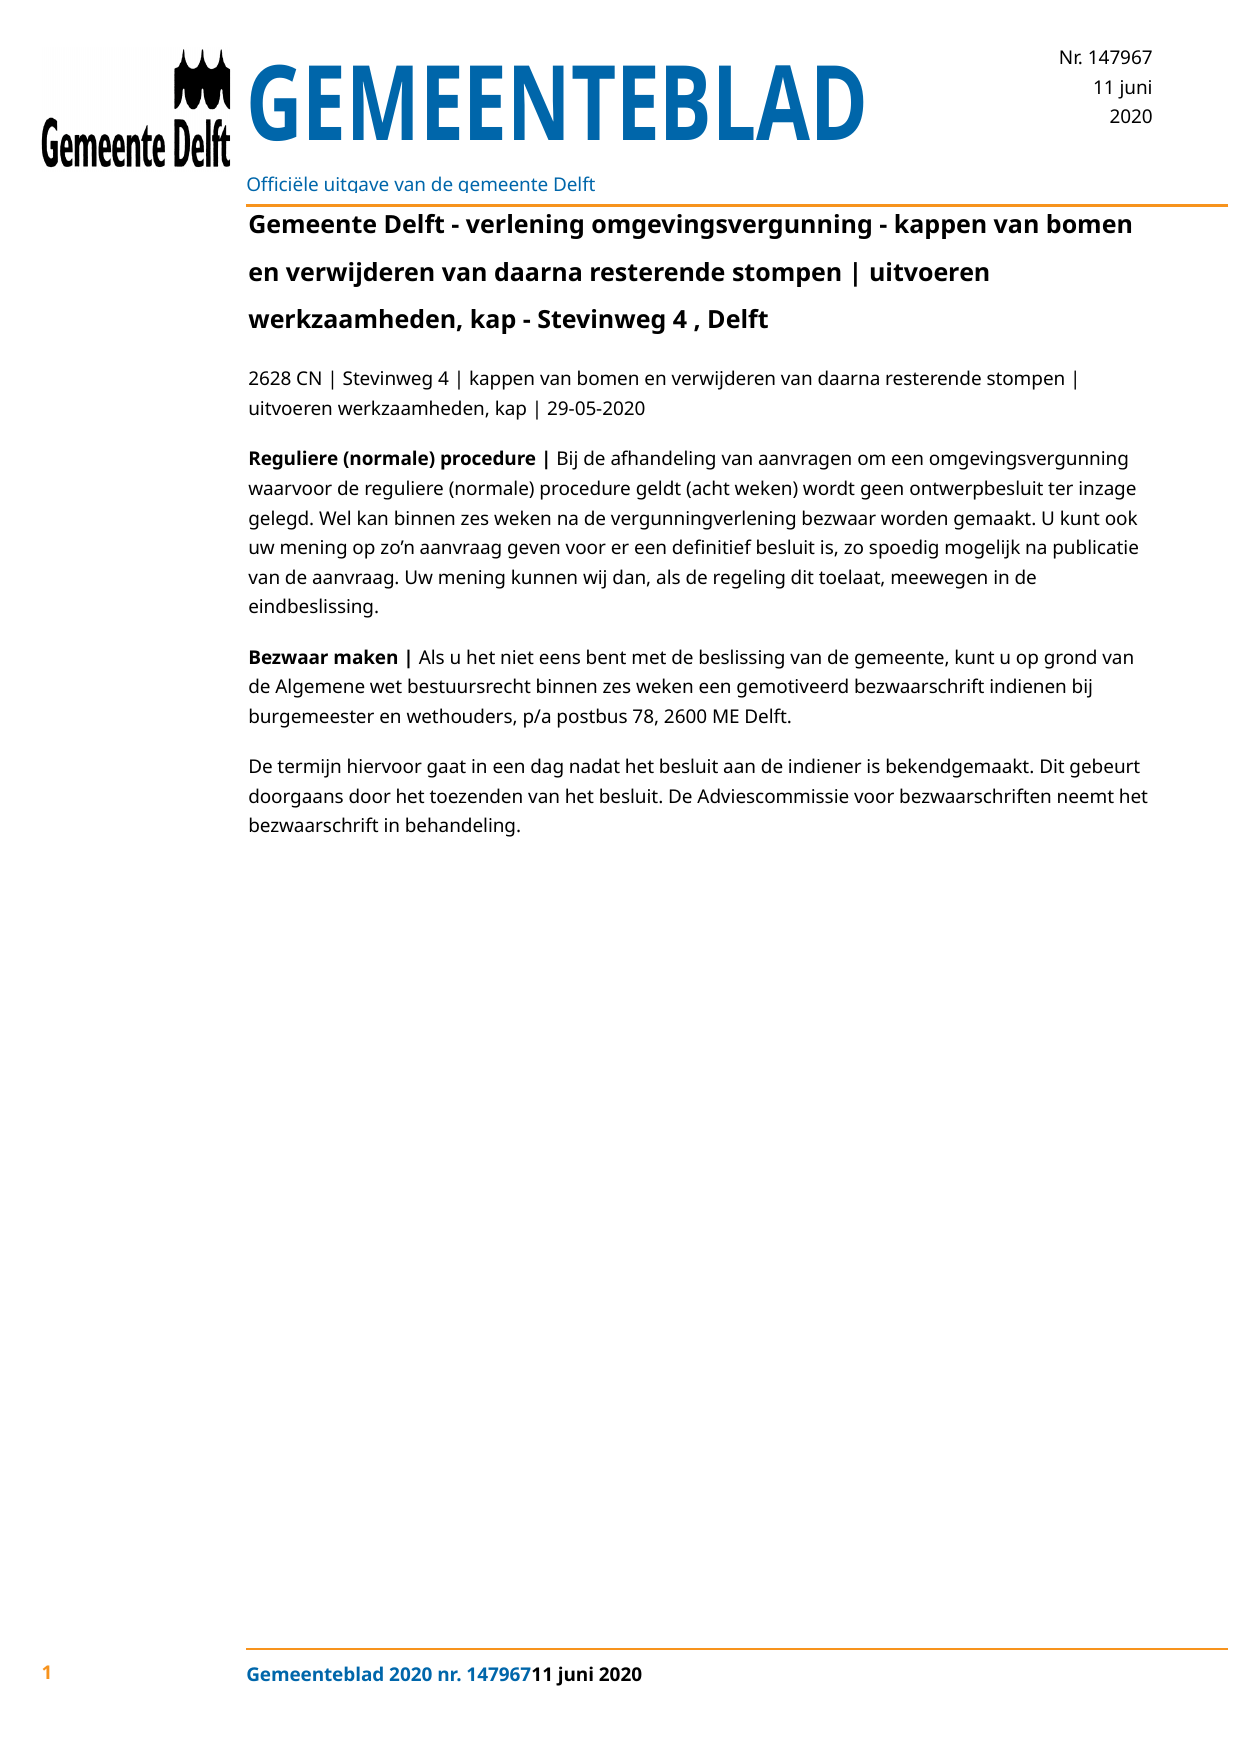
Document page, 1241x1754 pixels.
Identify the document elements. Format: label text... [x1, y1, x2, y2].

text Reguliere (normale) procedure | Bij de afhandeling van aanvragen om een omgevingsvergunning waarvoor de reguliere (normale) procedure geldt (acht weken) wordt geen ontwerpbesluit ter inzage gelegd. Wel kan binnen zes weken na de vergunningverlening bezwaar worden gemaakt. U kunt ook uw mening op zo’n aanvraag geven voor er een definitief besluit is, zo spoedig mogelijk na publicatie van de aanvraag. Uw mening kunnen wij dan, als de regeling dit toelaat, meewegen in de eindbeslissing. [248, 446, 1152, 619]
text De termijn hiervoor gaat in een dag nadat het besluit aan de indiener is bekendgemaakt. Dit gebeurt doorgaans door het toezenden van het besluit. De Adviescommissie voor bezwaarschriften neemt het bezwaarschrift in behandeling. [248, 753, 1152, 838]
picture [41, 47, 231, 172]
text Gemeente Delft - verlening omgevingsvergunning - kappen van bomen en verwijderen van daarna resterende stompen | uitvoeren werkzaamheden, kap - Stevinweg 4 , Delft [248, 207, 1152, 336]
text 2628 CN | Stevinweg 4 | kappen van bomen en verwijderen van daarna resterende stompen | uitvoeren werkzaamheden, kap | 29-05-2020 [248, 366, 1152, 421]
text Bezwaar maken | Als u het niet eens bent met de beslissing van de gemeente, kunt u op grond van de Algemene wet bestuursrecht binnen zes weken een gemotiveerd bezwaarschrift indienen bij burgemeester en wethouders, p/a postbus 78, 2600 ME Delft. [248, 644, 1152, 729]
